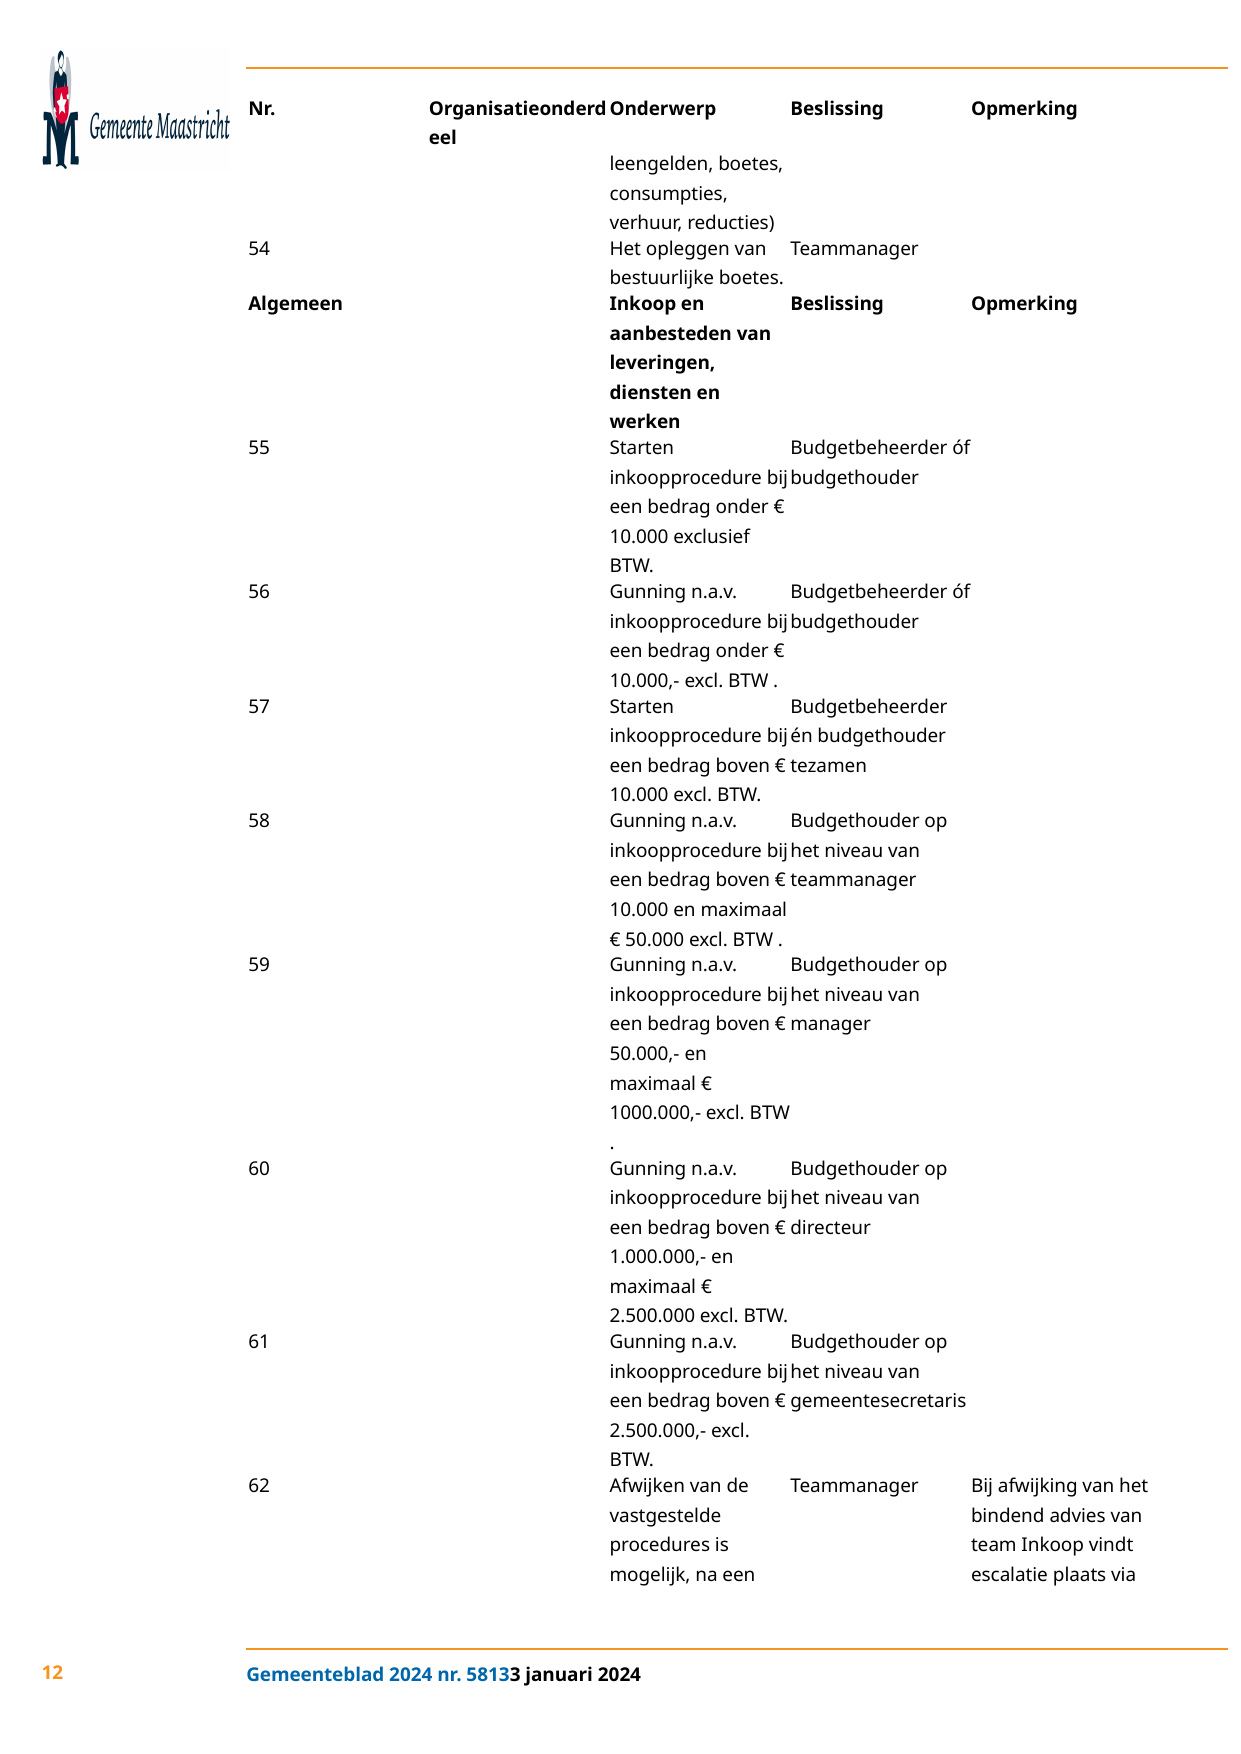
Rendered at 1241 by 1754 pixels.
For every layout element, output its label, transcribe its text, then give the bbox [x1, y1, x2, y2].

table_cell [971, 150, 1152, 235]
table_cell [971, 693, 1152, 807]
table_cell [971, 434, 1152, 578]
table_cell Afwijken van de vastgestelde procedures is mogelijk, na een [609, 1473, 790, 1587]
table_header Nr. [248, 95, 429, 150]
table_cell Budgethouder op het niveau van gemeentesecretaris [790, 1328, 971, 1472]
table_header Beslissing [790, 95, 971, 150]
table_cell [971, 579, 1152, 693]
table_cell [429, 1155, 609, 1328]
table_cell [429, 808, 609, 951]
table_cell [971, 235, 1152, 290]
table_cell [429, 150, 609, 235]
table_cell 55 [248, 434, 429, 578]
table_cell Budgetbeheerder óf budgethouder [790, 579, 971, 693]
table_cell [429, 235, 609, 290]
table_cell [248, 150, 429, 235]
table_cell 54 [248, 235, 429, 290]
table_cell [429, 434, 609, 578]
table_cell Teammanager [790, 235, 971, 290]
table_cell Gunning n.a.v. inkoopprocedure bij een bedrag boven € 2.500.000,- excl. BTW. [609, 1328, 790, 1472]
table_cell Algemeen [248, 290, 609, 434]
table_cell Inkoop en aanbesteden van leveringen, diensten en werken [609, 290, 790, 434]
picture [41, 47, 231, 172]
table_cell Gunning n.a.v. inkoopprocedure bij een bedrag boven € 1.000.000,- en maximaal € 2.500.000 excl. BTW. [609, 1155, 790, 1328]
table_cell 61 [248, 1328, 429, 1472]
table_cell Gunning n.a.v. inkoopprocedure bij een bedrag boven € 50.000,- en maximaal € 1000.000,- excl. BTW . [609, 951, 790, 1155]
table_cell Beslissing [790, 290, 971, 434]
table_cell Bij afwijking van het bindend advies van team Inkoop vindt escalatie plaats via [971, 1473, 1152, 1587]
table_cell leengelden, boetes, consumpties, verhuur, reducties) [609, 150, 790, 235]
table_cell [429, 951, 609, 1155]
table_cell Budgetbeheerder én budgethouder tezamen [790, 693, 971, 807]
table_cell [971, 1155, 1152, 1328]
table_cell Starten inkoopprocedure bij een bedrag boven € 10.000 excl. BTW. [609, 693, 790, 807]
table_cell Opmerking [971, 290, 1152, 434]
table_cell Gunning n.a.v. inkoopprocedure bij een bedrag boven € 10.000 en maximaal € 50.000 excl. BTW . [609, 808, 790, 951]
table_cell Starten inkoopprocedure bij een bedrag onder € 10.000 exclusief BTW. [609, 434, 790, 578]
table_cell Budgethouder op het niveau van teammanager [790, 808, 971, 951]
table_cell 58 [248, 808, 429, 951]
table_cell 57 [248, 693, 429, 807]
table_cell 56 [248, 579, 429, 693]
table_cell 60 [248, 1155, 429, 1328]
table_cell Budgethouder op het niveau van manager [790, 951, 971, 1155]
table_cell [790, 150, 971, 235]
table_header Opmerking [971, 95, 1152, 150]
table_cell [429, 1473, 609, 1587]
table_header Organisatieonderdeel [429, 95, 609, 150]
table_cell [971, 951, 1152, 1155]
table_cell 59 [248, 951, 429, 1155]
table_cell [429, 1328, 609, 1472]
table_cell Budgethouder op het niveau van directeur [790, 1155, 971, 1328]
table_cell 62 [248, 1473, 429, 1587]
table_cell Het opleggen van bestuurlijke boetes. [609, 235, 790, 290]
table_header Onderwerp [609, 95, 790, 150]
table_cell Teammanager [790, 1473, 971, 1587]
table_cell Budgetbeheerder óf budgethouder [790, 434, 971, 578]
table_cell [971, 808, 1152, 951]
table_cell Gunning n.a.v. inkoopprocedure bij een bedrag onder € 10.000,- excl. BTW . [609, 579, 790, 693]
table_cell [429, 579, 609, 693]
table_cell [971, 1328, 1152, 1472]
table_cell [429, 693, 609, 807]
